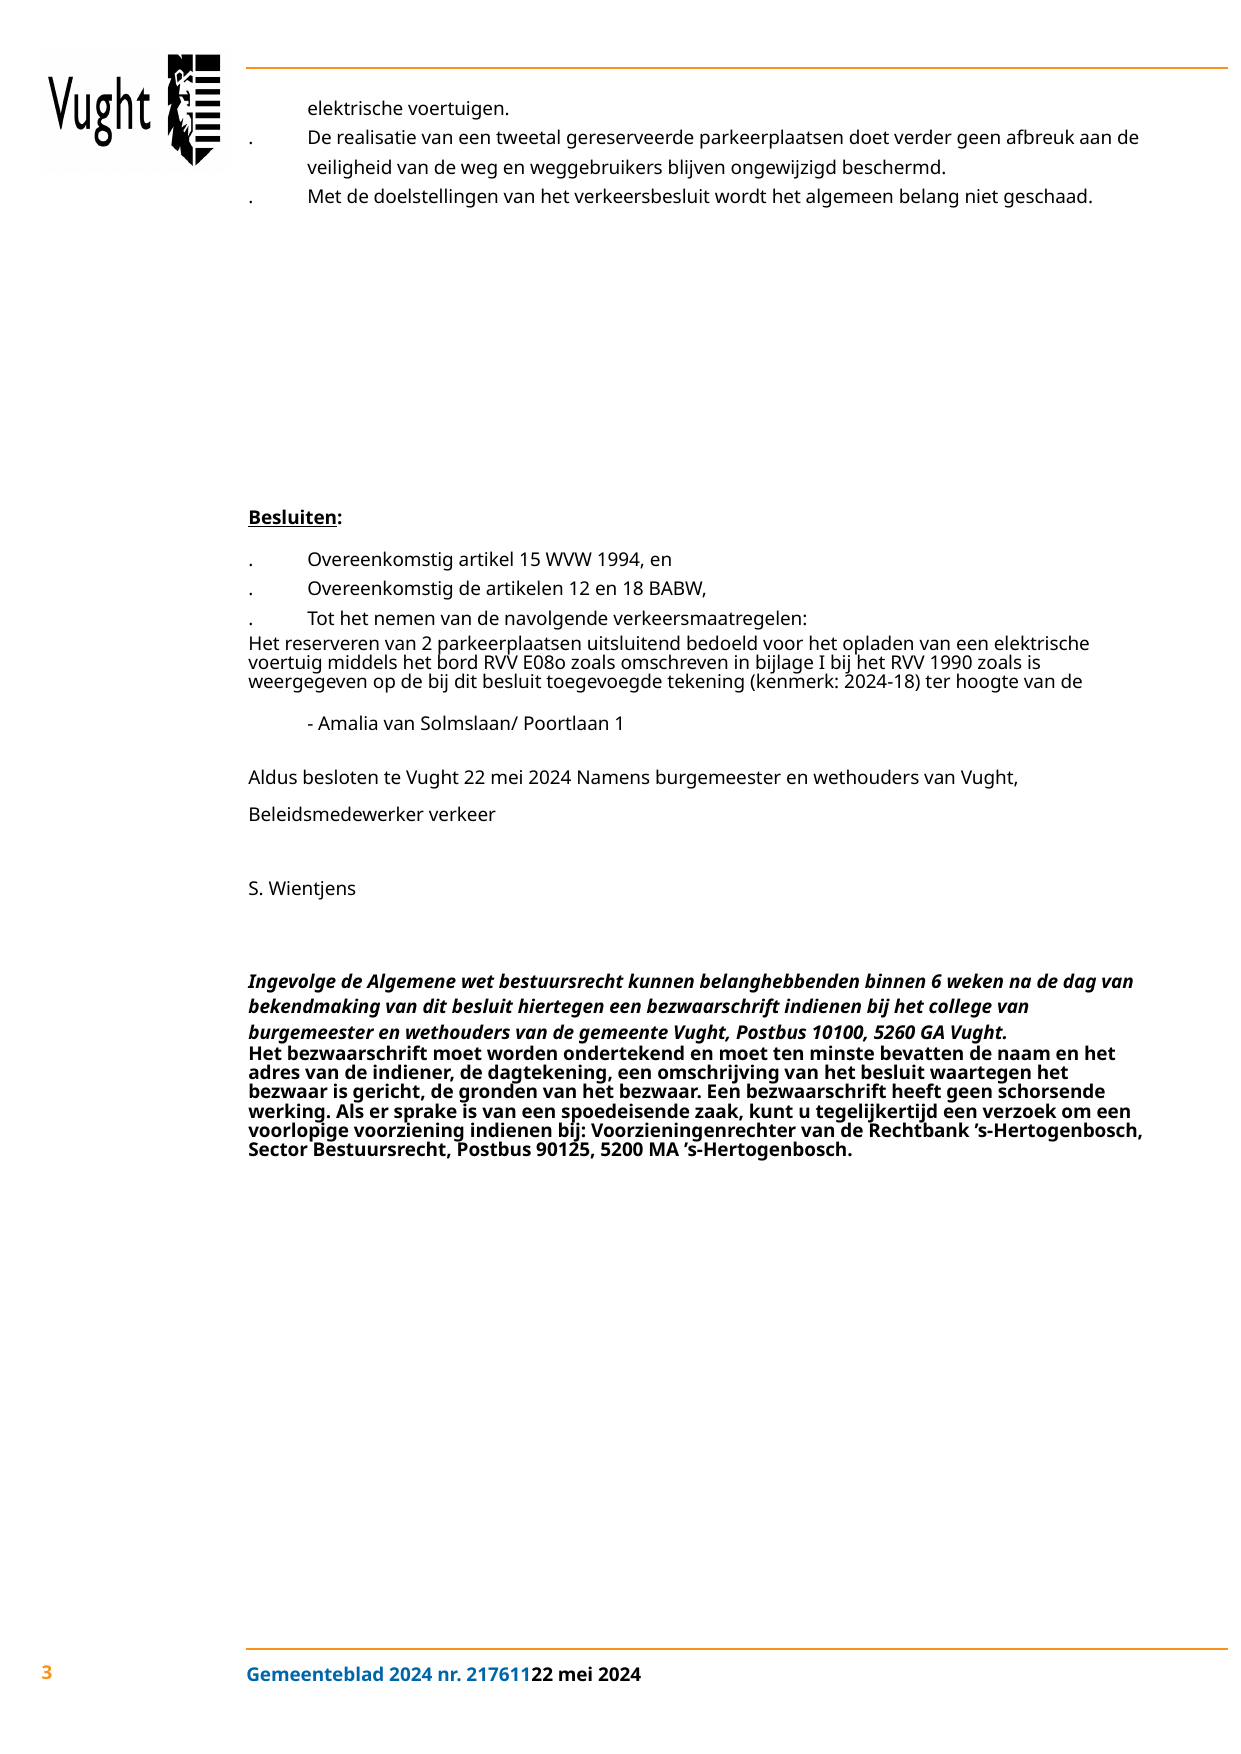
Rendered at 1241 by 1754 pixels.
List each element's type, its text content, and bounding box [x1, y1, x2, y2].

list Tot het nemen van de navolgende verkeersmaatregelen: [248, 605, 1152, 631]
list elektrische voertuigen. [248, 95, 1152, 121]
text Beleidsmedewerker verkeer [248, 806, 1152, 826]
text Besluiten: [248, 509, 1152, 528]
list De realisatie van een tweetal gereserveerde parkeerplaatsen doet verder geen afbreuk aan de veiligheid van de weg en weggebruikers blijven ongewijzigd beschermd. [248, 124, 1152, 180]
text Het bezwaarschrift moet worden ondertekend en moet ten minste bevatten de naam en het adres van de indiener, de dagtekening, een omschrijving van het besluit waartegen het bezwaar is gericht, de gronden van het bezwaar. Een bezwaarschrift heeft geen schorsende werking. Als er sprake is van een spoedeisende zaak, kunt u tegelijkertijd een verzoek om een voorlopige voorziening indienen bij: Voorzieningenrechter van de Rechtbank ’s-Hertogenbosch, Sector Bestuursrecht, Postbus 90125, 5200 MA ’s-Hertogenbosch. [248, 1045, 1152, 1161]
text S. Wientjens [248, 880, 1152, 899]
list Met de doelstellingen van het verkeersbesluit wordt het algemeen belang niet geschaad. [248, 183, 1152, 209]
text Het reserveren van 2 parkeerplaatsen uitsluitend bedoeld voor het opladen van een elektrische voertuig middels het bord RVV E08o zoals omschreven in bijlage I bij het RVV 1990 zoals is weergegeven op de bij dit besluit toegevoegde tekening (kenmerk: 2024-18) ter hoogte van de [248, 635, 1152, 692]
text Aldus besloten te Vught 22 mei 2024 Namens burgemeester en wethouders van Vught, [248, 769, 1152, 789]
text Ingevolge de Algemene wet bestuursrecht kunnen belanghebbenden binnen 6 weken na de dag van bekendmaking van dit besluit hiertegen een bezwaarschrift indienen bij het college van burgemeester en wethouders van de gemeente Vught, Postbus 10100, 5260 GA Vught. [248, 968, 1152, 1045]
list Overeenkomstig de artikelen 12 en 18 BABW, [248, 576, 1152, 601]
list Overeenkomstig artikel 15 WVW 1994, en [248, 546, 1152, 572]
list - Amalia van Solmslaan/ Poortlaan 1 [248, 710, 1152, 736]
picture [41, 47, 231, 172]
